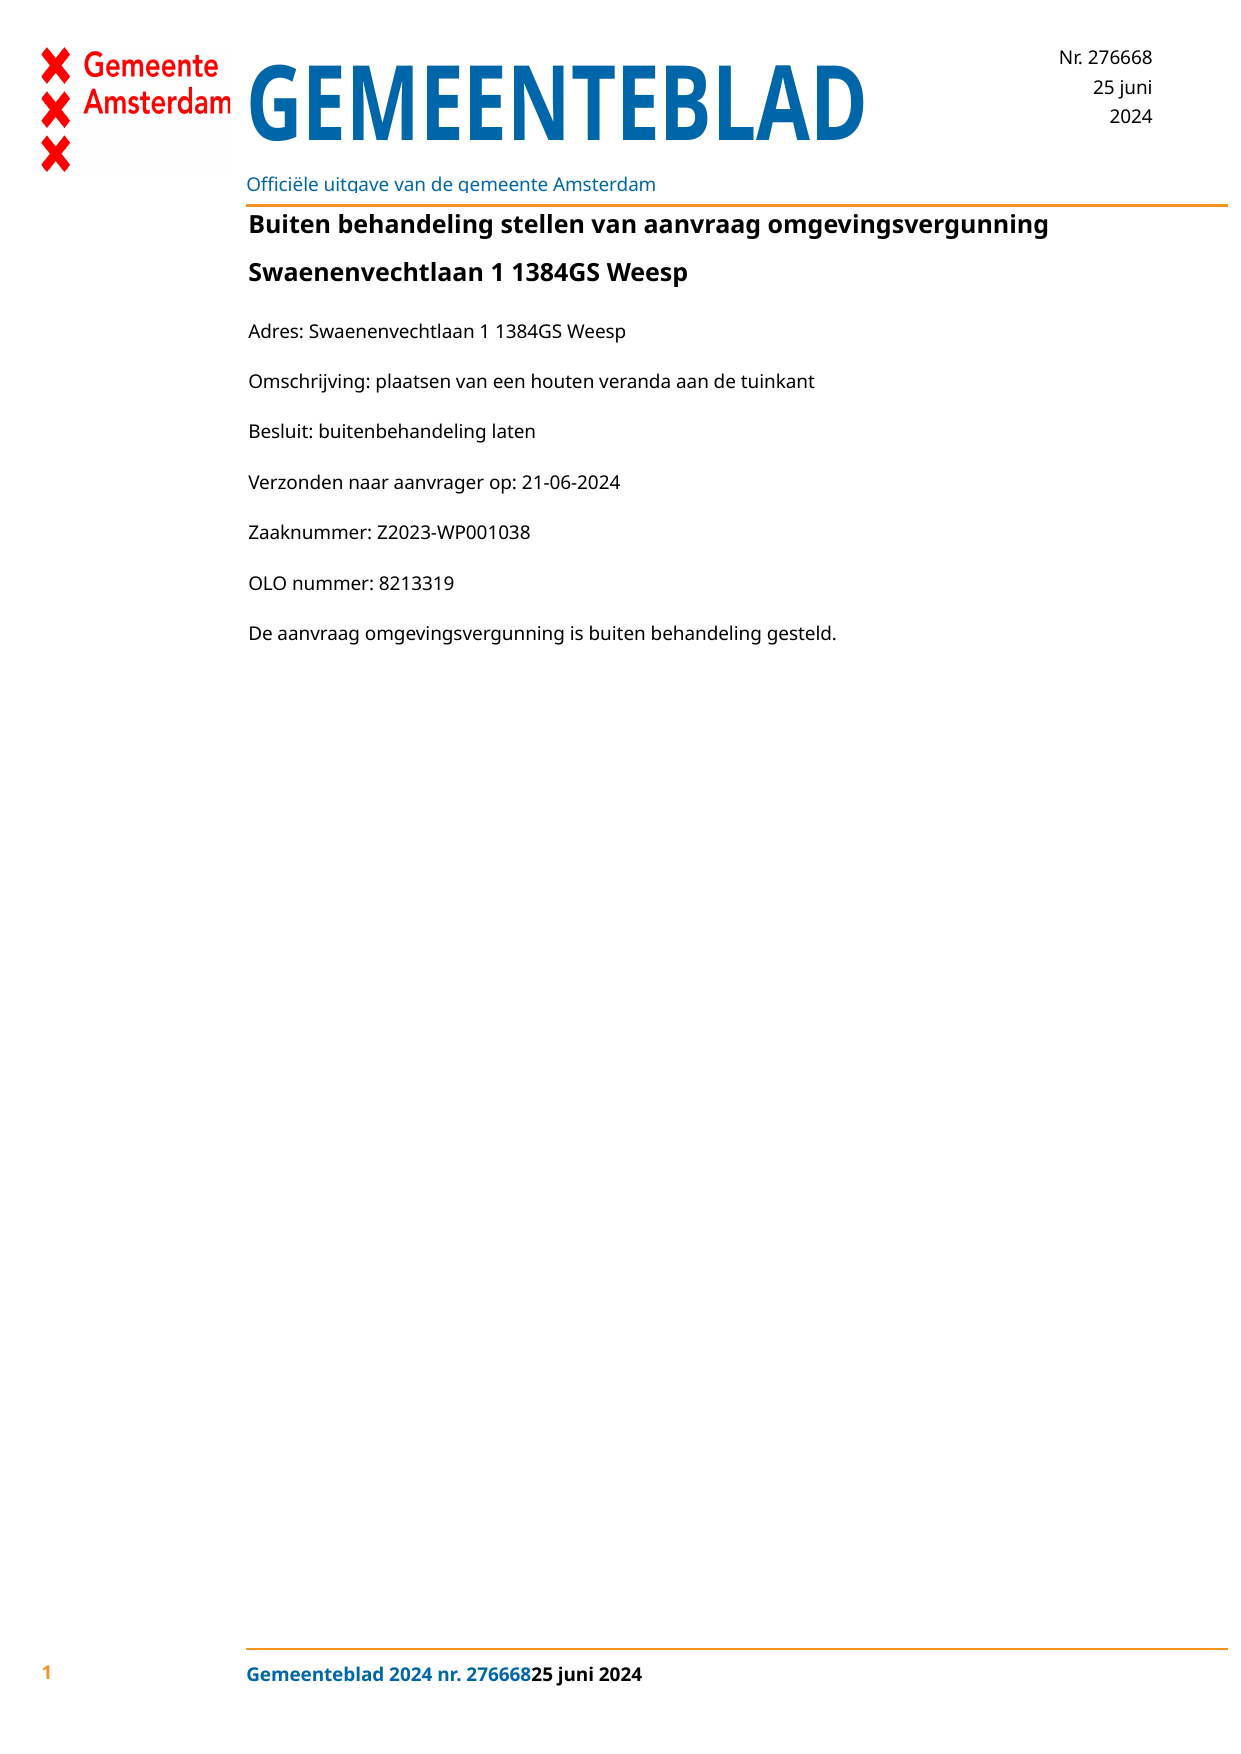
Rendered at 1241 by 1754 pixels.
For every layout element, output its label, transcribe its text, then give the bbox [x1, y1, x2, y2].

text OLO nummer: 8213319 [248, 570, 1152, 596]
text Zaaknummer: Z2023-WP001038 [248, 519, 1152, 545]
text Buiten behandeling stellen van aanvraag omgevingsvergunning Swaenenvechtlaan 1 1384GS Weesp [248, 207, 1152, 288]
text Omschrijving: plaatsen van een houten veranda aan de tuinkant [248, 368, 1152, 394]
text Adres: Swaenenvechtlaan 1 1384GS Weesp [248, 318, 1152, 344]
text De aanvraag omgevingsvergunning is buiten behandeling gesteld. [248, 620, 1152, 646]
text Verzonden naar aanvrager op: 21-06-2024 [248, 469, 1152, 495]
text Besluit: buitenbehandeling laten [248, 419, 1152, 444]
picture [41, 47, 231, 172]
